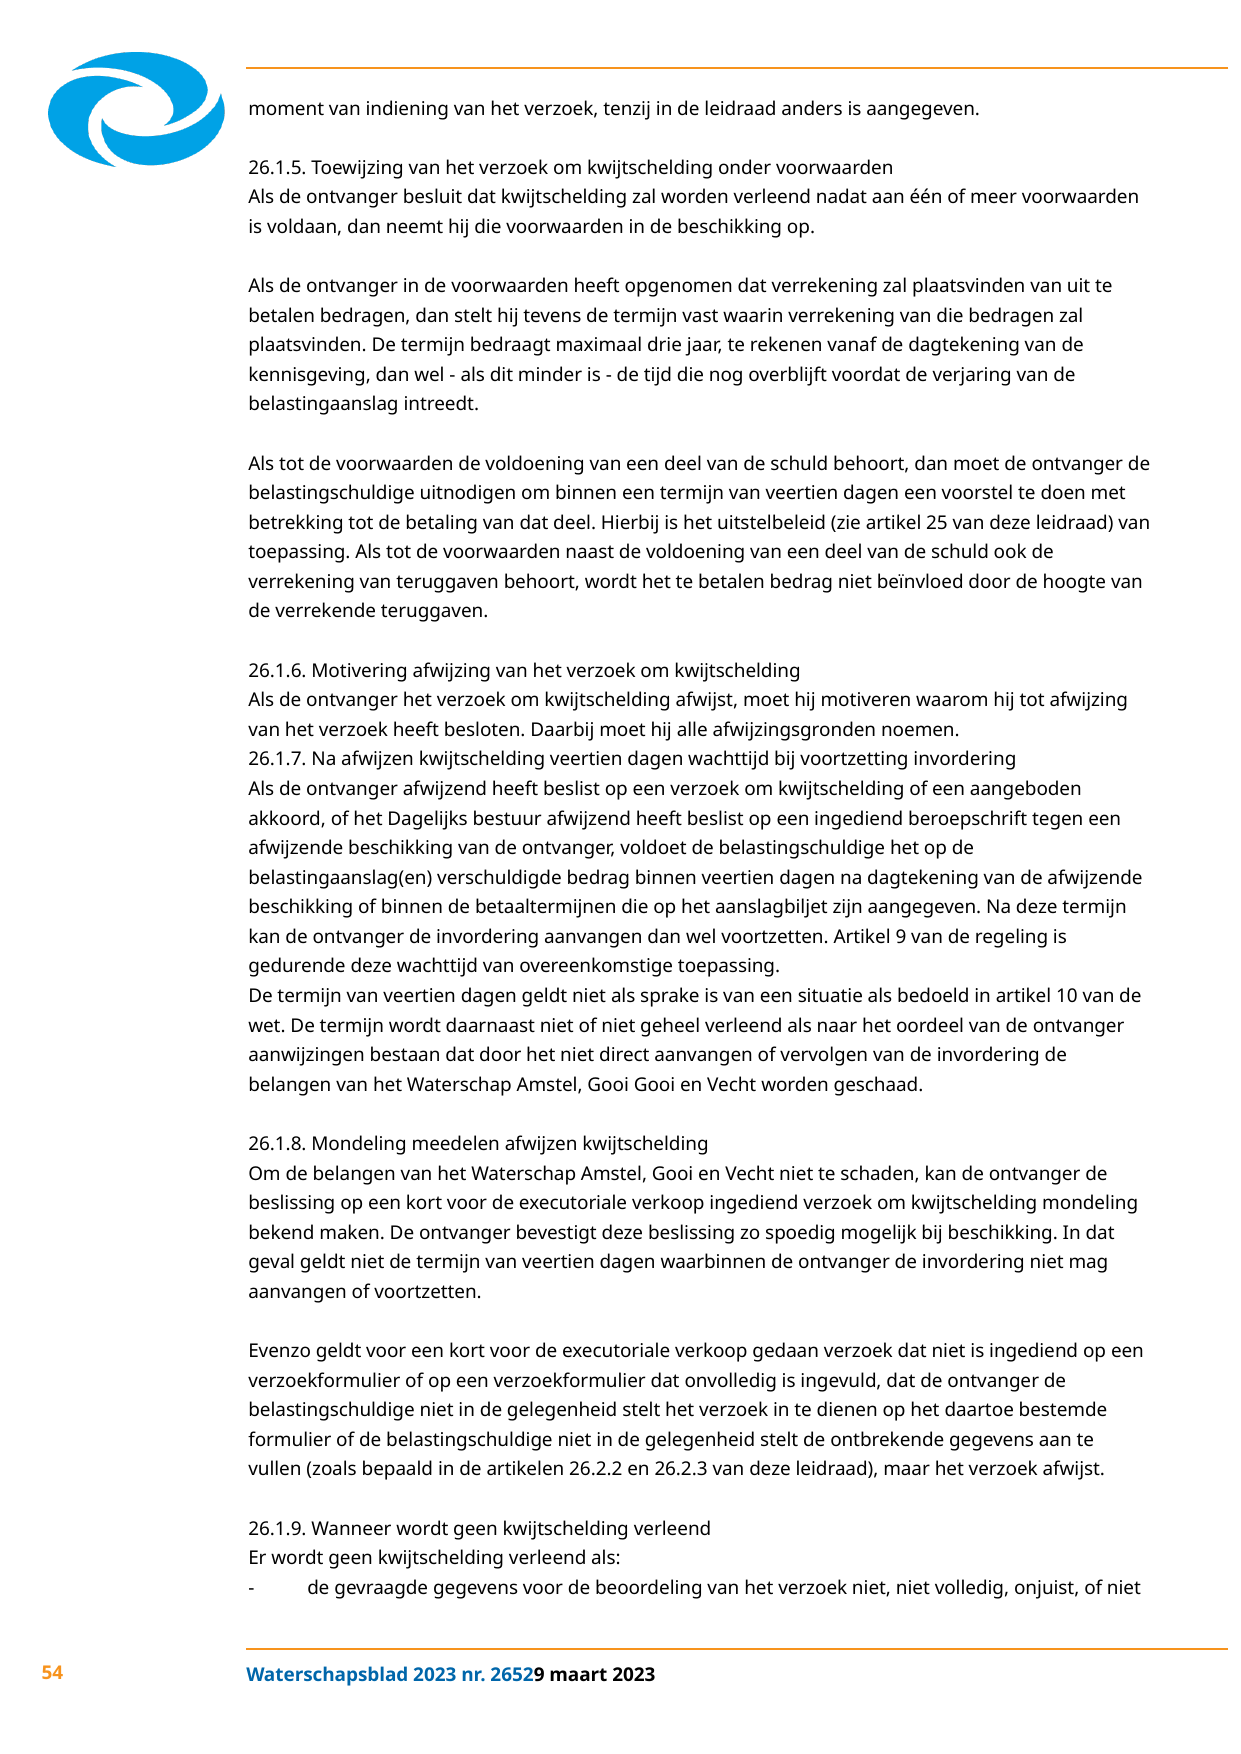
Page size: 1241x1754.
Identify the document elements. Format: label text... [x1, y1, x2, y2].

text Als de ontvanger afwijzend heeft beslist op een verzoek om kwijtschelding of een aangeboden akkoord, of het Dagelijks bestuur afwijzend heeft beslist op een ingediend beroepschrift tegen een afwijzende beschikking van de ontvanger, voldoet de belastingschuldige het op de belastingaanslag(en) verschuldigde bedrag binnen veertien dagen na dagtekening van de afwijzende beschikking of binnen de betaaltermijnen die op het aanslagbiljet zijn aangegeven. Na deze termijn kan de ontvanger de invordering aanvangen dan wel voortzetten. Artikel 9 van de regeling is gedurende deze wachttijd van overeenkomstige toepassing. [248, 775, 1152, 978]
list de gevraagde gegevens voor de beoordeling van het verzoek niet, niet volledig, onjuist, of niet [248, 1574, 1152, 1600]
text moment van indiening van het verzoek, tenzij in de leidraad anders is aangegeven. [248, 95, 1152, 121]
text Om de belangen van het Waterschap Amstel, Gooi en Vecht niet te schaden, kan de ontvanger de beslissing op een kort voor de executoriale verkoop ingediend verzoek om kwijtschelding mondeling bekend maken. De ontvanger bevestigt deze beslissing zo spoedig mogelijk bij beschikking. In dat geval geldt niet de termijn van veertien dagen waarbinnen de ontvanger de invordering niet mag aanvangen of voortzetten. [248, 1160, 1152, 1304]
text 26.1.7. Na afwijzen kwijtschelding veertien dagen wachttijd bij voortzetting invordering [248, 746, 1152, 771]
text Er wordt geen kwijtschelding verleend als: [248, 1544, 1152, 1570]
text 26.1.8. Mondeling meedelen afwijzen kwijtschelding [248, 1130, 1152, 1156]
text Als de ontvanger besluit dat kwijtschelding zal worden verleend nadat aan één of meer voorwaarden is voldaan, dan neemt hij die voorwaarden in de beschikking op. [248, 183, 1152, 239]
text Als de ontvanger het verzoek om kwijtschelding afwijst, moet hij motiveren waarom hij tot afwijzing van het verzoek heeft besloten. Daarbij moet hij alle afwijzingsgronden noemen. [248, 686, 1152, 742]
text 26.1.5. Toewijzing van het verzoek om kwijtschelding onder voorwaarden [248, 154, 1152, 180]
text 26.1.6. Motivering afwijzing van het verzoek om kwijtschelding [248, 657, 1152, 683]
text Als tot de voorwaarden de voldoening van een deel van de schuld behoort, dan moet de ontvanger de belastingschuldige uitnodigen om binnen een termijn van veertien dagen een voorstel te doen met betrekking tot de betaling van dat deel. Hierbij is het uitstelbeleid (zie artikel 25 van deze leidraad) van toepassing. Als tot de voorwaarden naast de voldoening van een deel van de schuld ook de verrekening van teruggaven behoort, wordt het te betalen bedrag niet beïnvloed door de hoogte van de verrekende teruggaven. [248, 450, 1152, 623]
text 26.1.9. Wanneer wordt geen kwijtschelding verleend [248, 1515, 1152, 1541]
text Als de ontvanger in de voorwaarden heeft opgenomen dat verrekening zal plaatsvinden van uit te betalen bedragen, dan stelt hij tevens de termijn vast waarin verrekening van die bedragen zal plaatsvinden. De termijn bedraagt maximaal drie jaar, te rekenen vanaf de dagtekening van de kennisgeving, dan wel - als dit minder is - de tijd die nog overblijft voordat de verjaring van de belastingaanslag intreedt. [248, 272, 1152, 416]
text De termijn van veertien dagen geldt niet als sprake is van een situatie als bedoeld in artikel 10 van de wet. De termijn wordt daarnaast niet of niet geheel verleend als naar het oordeel van de ontvanger aanwijzingen bestaan dat door het niet direct aanvangen of vervolgen van de invordering de belangen van het Waterschap Amstel, Gooi Gooi en Vecht worden geschaad. [248, 982, 1152, 1097]
picture [41, 47, 231, 172]
text Evenzo geldt voor een kort voor de executoriale verkoop gedaan verzoek dat niet is ingediend op een verzoekformulier of op een verzoekformulier dat onvolledig is ingevuld, dat de ontvanger de belastingschuldige niet in de gelegenheid stelt het verzoek in te dienen op het daartoe bestemde formulier of de belastingschuldige niet in de gelegenheid stelt de ontbrekende gegevens aan te vullen (zoals bepaald in de artikelen 26.2.2 en 26.2.3 van deze leidraad), maar het verzoek afwijst. [248, 1337, 1152, 1481]
